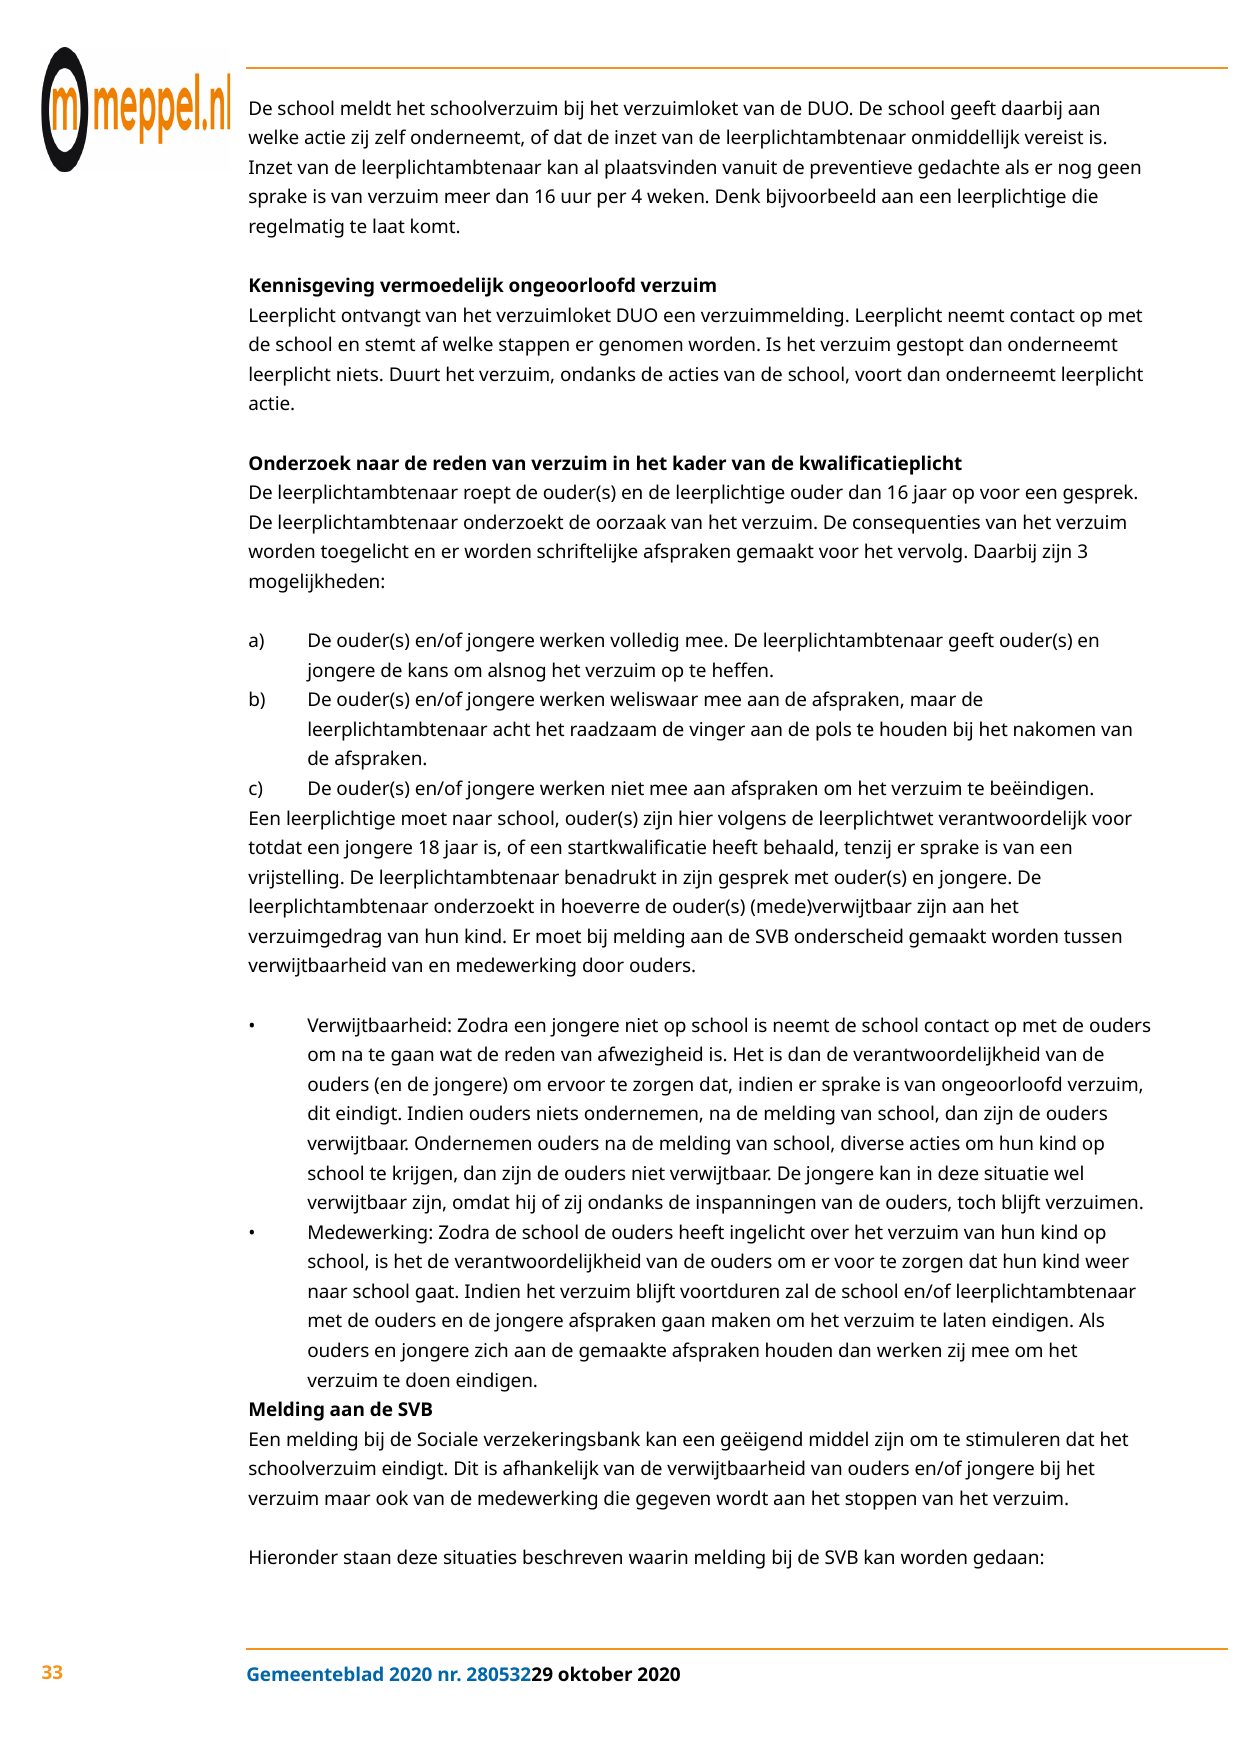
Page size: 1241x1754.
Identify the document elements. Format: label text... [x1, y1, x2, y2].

text De leerplichtambtenaar roept de ouder(s) en de leerplichtige ouder dan 16 jaar op voor een gesprek. De leerplichtambtenaar onderzoekt de oorzaak van het verzuim. De consequenties van het verzuim worden toegelicht en er worden schriftelijke afspraken gemaakt voor het vervolg. Daarbij zijn 3 mogelijkheden: [248, 479, 1152, 594]
text Een leerplichtige moet naar school, ouder(s) zijn hier volgens de leerplichtwet verantwoordelijk voor totdat een jongere 18 jaar is, of een startkwalificatie heeft behaald, tenzij er sprake is van een vrijstelling. De leerplichtambtenaar benadrukt in zijn gesprek met ouder(s) en jongere. De leerplichtambtenaar onderzoekt in hoeverre de ouder(s) (mede)verwijtbaar zijn aan het verzuimgedrag van hun kind. Er moet bij melding aan de SVB onderscheid gemaakt worden tussen verwijtbaarheid van en medewerking door ouders. [248, 805, 1152, 978]
text Hieronder staan deze situaties beschreven waarin melding bij de SVB kan worden gedaan: [248, 1544, 1152, 1570]
list De ouder(s) en/of jongere werken volledig mee. De leerplichtambtenaar geeft ouder(s) en jongere de kans om alsnog het verzuim op te heffen. [248, 627, 1152, 683]
picture [41, 47, 231, 172]
list Medewerking: Zodra de school de ouders heeft ingelicht over het verzuim van hun kind op school, is het de verantwoordelijkheid van de ouders om er voor te zorgen dat hun kind weer naar school gaat. Indien het verzuim blijft voortduren zal de school en/of leerplichtambtenaar met de ouders en de jongere afspraken gaan maken om het verzuim te laten eindigen. Als ouders en jongere zich aan de gemaakte afspraken houden dan werken zij mee om het verzuim te doen eindigen. [248, 1219, 1152, 1393]
list Verwijtbaarheid: Zodra een jongere niet op school is neemt de school contact op met de ouders om na te gaan wat de reden van afwezigheid is. Het is dan de verantwoordelijkheid van de ouders (en de jongere) om ervoor te zorgen dat, indien er sprake is van ongeoorloofd verzuim, dit eindigt. Indien ouders niets ondernemen, na de melding van school, dan zijn de ouders verwijtbaar. Ondernemen ouders na de melding van school, diverse acties om hun kind op school te krijgen, dan zijn de ouders niet verwijtbaar. De jongere kan in deze situatie wel verwijtbaar zijn, omdat hij of zij ondanks de inspanningen van de ouders, toch blijft verzuimen. [248, 1012, 1152, 1215]
text Leerplicht ontvangt van het verzuimloket DUO een verzuimmelding. Leerplicht neemt contact op met de school en stemt af welke stappen er genomen worden. Is het verzuim gestopt dan onderneemt leerplicht niets. Duurt het verzuim, ondanks de acties van de school, voort dan onderneemt leerplicht actie. [248, 302, 1152, 416]
text De school meldt het schoolverzuim bij het verzuimloket van de DUO. De school geeft daarbij aan welke actie zij zelf onderneemt, of dat de inzet van de leerplichtambtenaar onmiddellijk vereist is. Inzet van de leerplichtambtenaar kan al plaatsvinden vanuit de preventieve gedachte als er nog geen sprake is van verzuim meer dan 16 uur per 4 weken. Denk bijvoorbeeld aan een leerplichtige die regelmatig te laat komt. [248, 95, 1152, 239]
text Kennisgeving vermoedelijk ongeoorloofd verzuim [248, 272, 1152, 298]
text Een melding bij de Sociale verzekeringsbank kan een geëigend middel zijn om te stimuleren dat het schoolverzuim eindigt. Dit is afhankelijk van de verwijtbaarheid van ouders en/of jongere bij het verzuim maar ook van de medewerking die gegeven wordt aan het stoppen van het verzuim. [248, 1426, 1152, 1511]
list De ouder(s) en/of jongere werken weliswaar mee aan de afspraken, maar de leerplichtambtenaar acht het raadzaam de vinger aan de pols te houden bij het nakomen van de afspraken. [248, 686, 1152, 771]
list De ouder(s) en/of jongere werken niet mee aan afspraken om het verzuim te beëindigen. [248, 775, 1152, 801]
text Melding aan de SVB [248, 1396, 1152, 1422]
text Onderzoek naar de reden van verzuim in het kader van de kwalificatieplicht [248, 450, 1152, 476]
